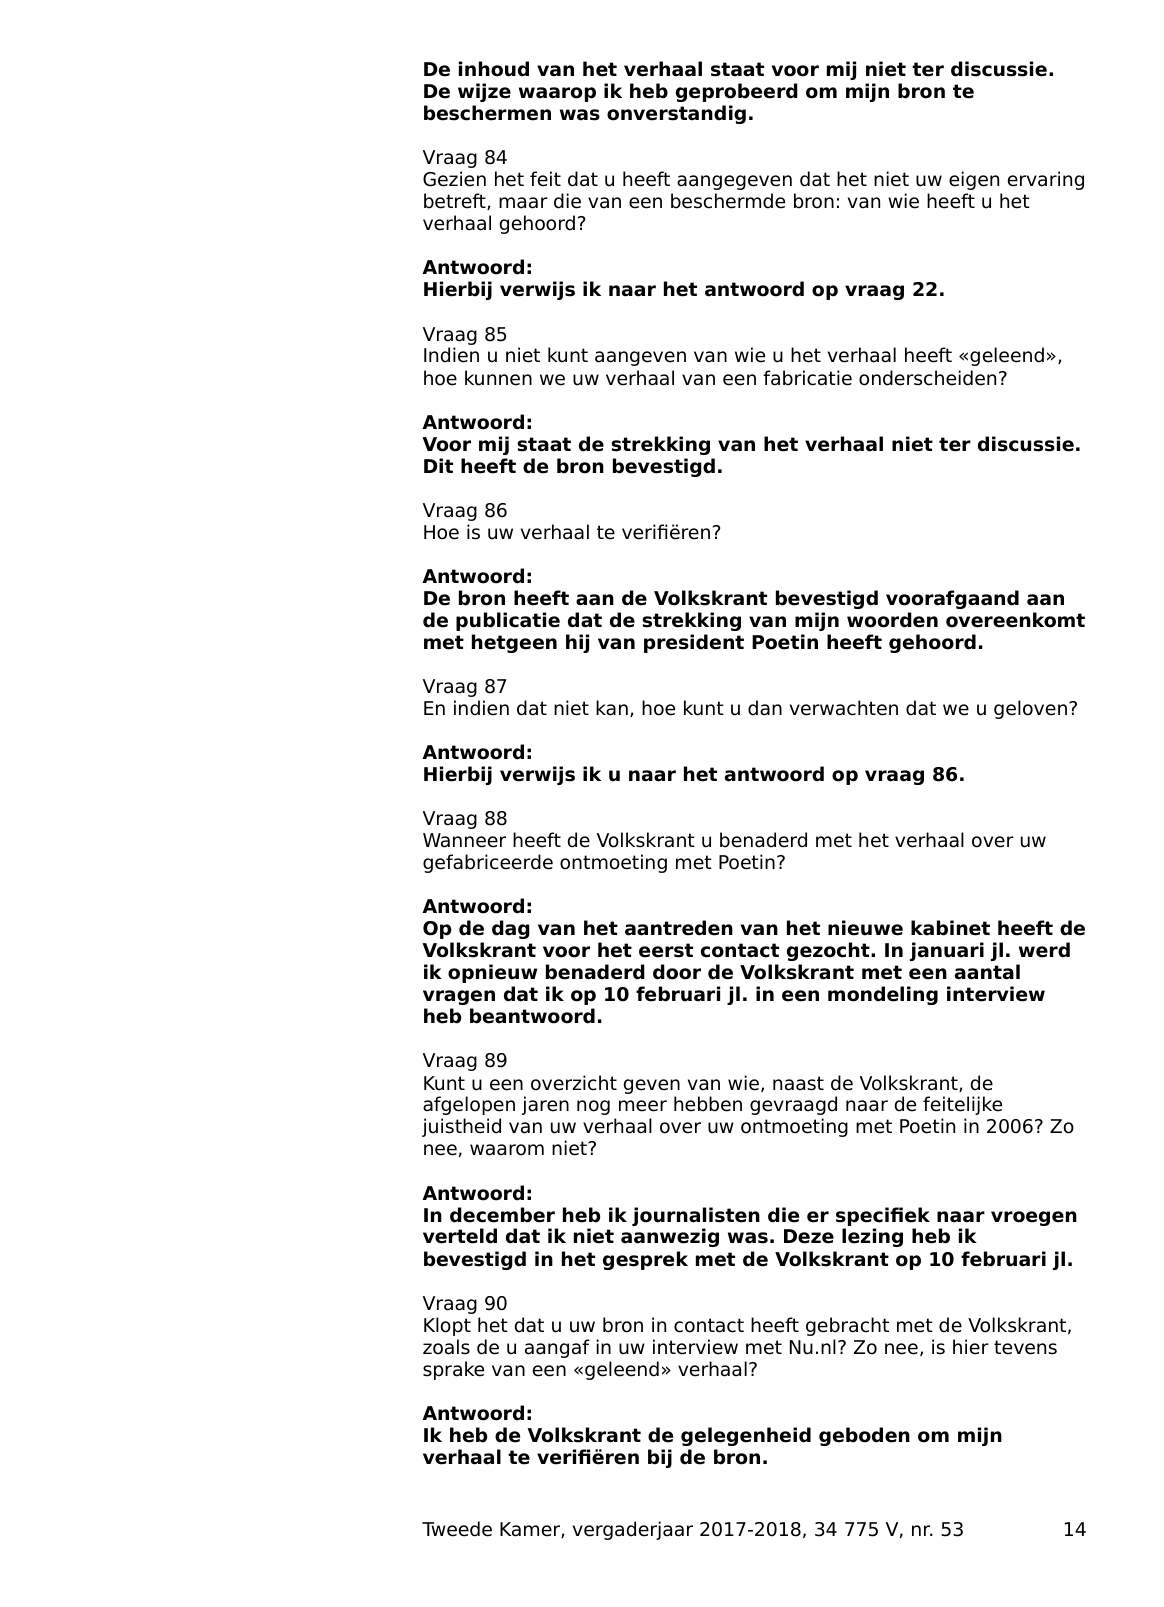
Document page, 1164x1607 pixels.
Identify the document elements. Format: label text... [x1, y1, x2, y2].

text Ik heb de Volkskrant de gelegenheid geboden om mijn verhaal te verifiëren bij de bron. [422, 1425, 1087, 1469]
text Vraag 87 [422, 676, 1087, 698]
text De bron heeft aan de Volkskrant bevestigd voorafgaand aan de publicatie dat de strekking van mijn woorden overeenkomt met hetgeen hij van president Poetin heeft gehoord. [422, 588, 1087, 654]
text Vraag 84 [422, 147, 1087, 169]
text Vraag 88 [422, 808, 1087, 830]
text Kunt u een overzicht geven van wie, naast de Volkskrant, de afgelopen jaren nog meer hebben gevraagd naar de feitelijke juistheid van uw verhaal over uw ontmoeting met Poetin in 2006? Zo nee, waarom niet? [422, 1072, 1087, 1160]
text En indien dat niet kan, hoe kunt u dan verwachten dat we u geloven? [422, 698, 1087, 720]
text In december heb ik journalisten die er specifiek naar vroegen verteld dat ik niet aanwezig was. Deze lezing heb ik bevestigd in het gesprek met de Volkskrant op 10 februari jl. [422, 1204, 1087, 1270]
text Wanneer heeft de Volkskrant u benaderd met het verhaal over uw gefabriceerde ontmoeting met Poetin? [422, 830, 1087, 874]
text Vraag 90 [422, 1293, 1087, 1314]
text Antwoord: [422, 896, 1087, 918]
text De inhoud van het verhaal staat voor mij niet ter discussie. De wijze waarop ik heb geprobeerd om mijn bron te beschermen was onverstandig. [422, 59, 1087, 125]
text Antwoord: [422, 412, 1087, 433]
text Op de dag van het aantreden van het nieuwe kabinet heeft de Volkskrant voor het eerst contact gezocht. In januari jl. werd ik opnieuw benaderd door de Volkskrant met een aantal vragen dat ik op 10 februari jl. in een mondeling interview heb beantwoord. [422, 918, 1087, 1028]
text Vraag 89 [422, 1050, 1087, 1072]
text Vraag 85 [422, 323, 1087, 345]
text Antwoord: [422, 257, 1087, 279]
text Antwoord: [422, 1182, 1087, 1204]
text Antwoord: [422, 1403, 1087, 1425]
text Indien u niet kunt aangeven van wie u het verhaal heeft «geleend», hoe kunnen we uw verhaal van een fabricatie onderscheiden? [422, 345, 1087, 389]
text Hierbij verwijs ik u naar het antwoord op vraag 86. [422, 764, 1087, 786]
text Vraag 86 [422, 500, 1087, 522]
text Antwoord: [422, 566, 1087, 588]
text Klopt het dat u uw bron in contact heeft gebracht met de Volkskrant, zoals de u aangaf in uw interview met Nu.nl? Zo nee, is hier tevens sprake van een «geleend» verhaal? [422, 1314, 1087, 1381]
text Voor mij staat de strekking van het verhaal niet ter discussie. Dit heeft de bron bevestigd. [422, 433, 1087, 477]
text Antwoord: [422, 742, 1087, 764]
text Gezien het feit dat u heeft aangegeven dat het niet uw eigen ervaring betreft, maar die van een beschermde bron: van wie heeft u het verhaal gehoord? [422, 169, 1087, 235]
text Hoe is uw verhaal te verifiëren? [422, 522, 1087, 544]
text Hierbij verwijs ik naar het antwoord op vraag 22. [422, 279, 1087, 301]
